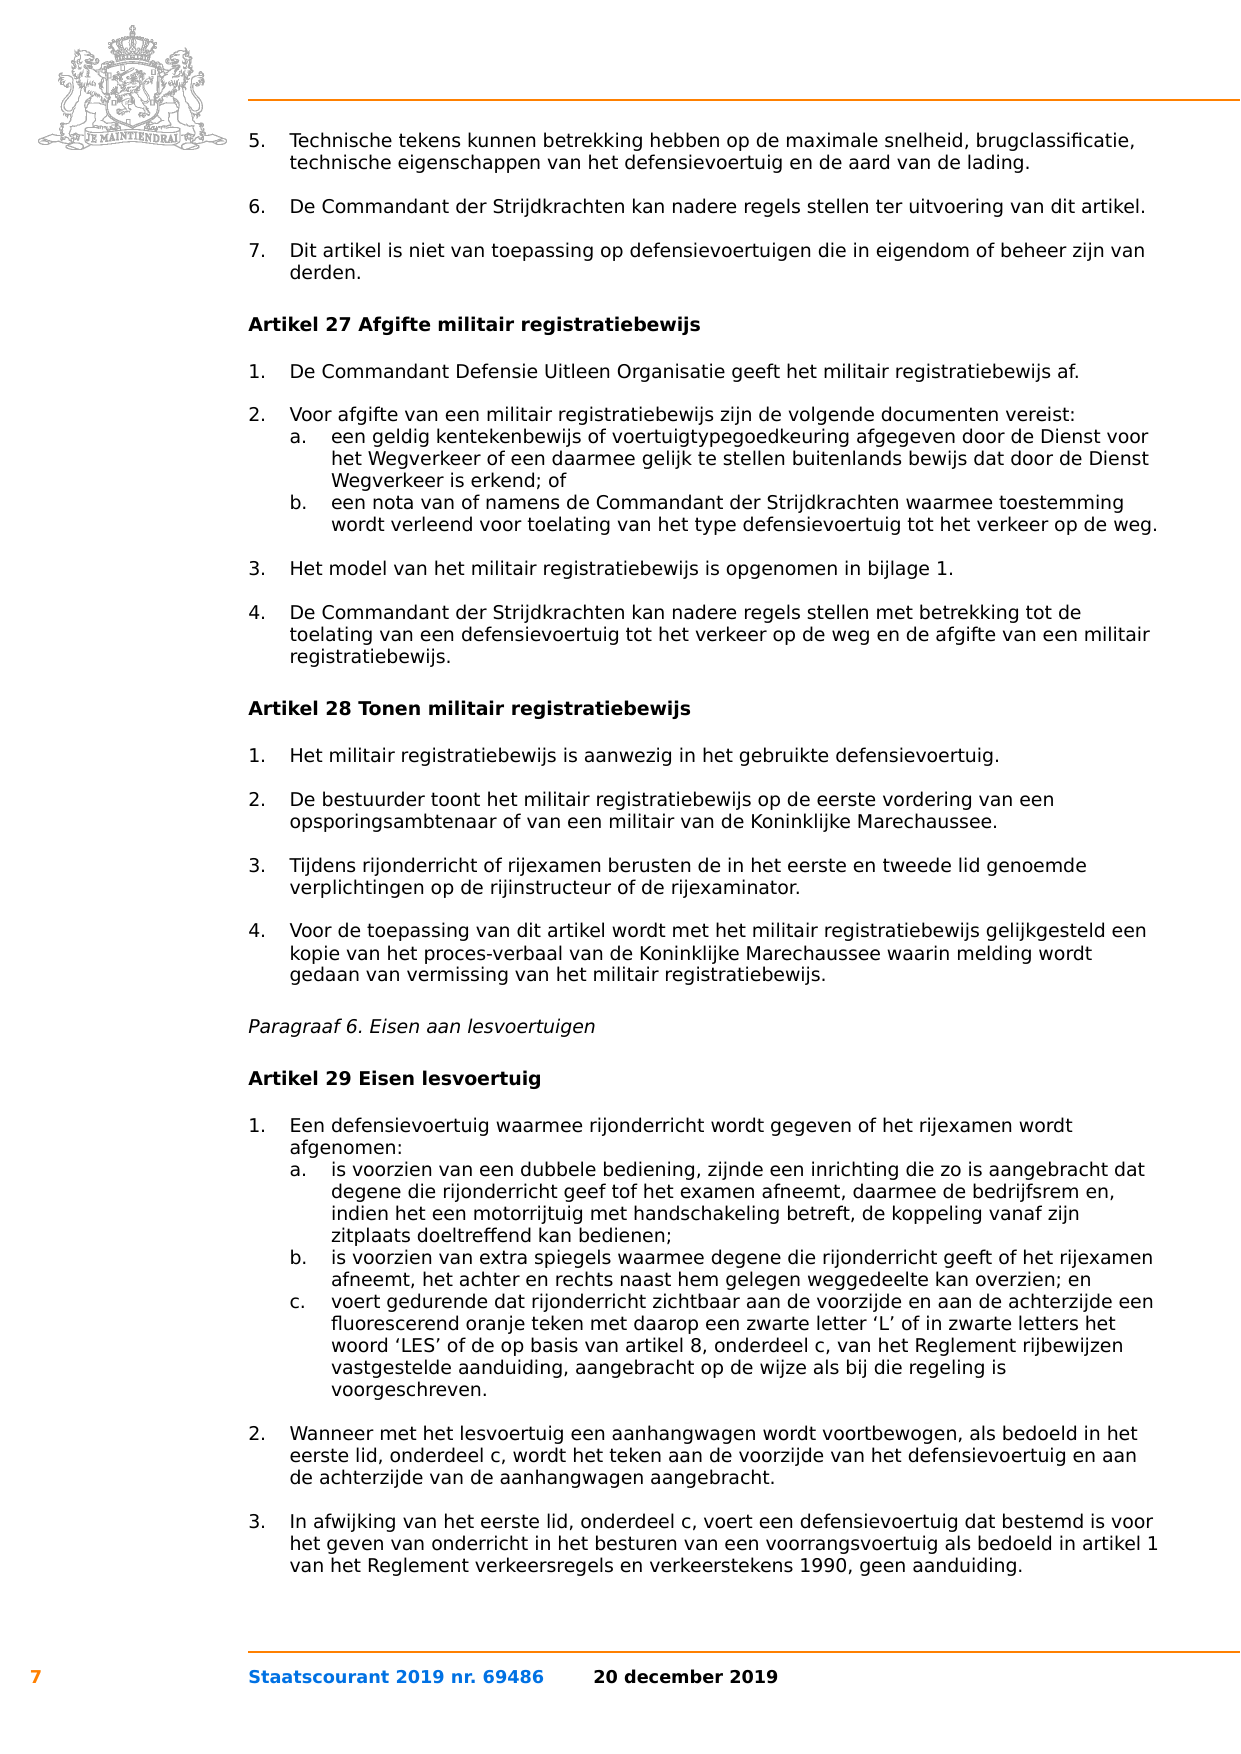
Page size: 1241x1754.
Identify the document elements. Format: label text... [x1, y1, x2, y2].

text a. een geldig kentekenbewijs of voertuigtypegoedkeuring afgegeven door de Dienst voor het Wegverkeer of een daarmee gelijk te stellen buitenlands bewijs dat door de Dienst Wegverkeer is erkend; of [289, 426, 1163, 492]
text 7. Dit artikel is niet van toepassing op defensievoertuigen die in eigendom of beheer zijn van derden. [248, 239, 1163, 283]
text 1. De Commandant Defensie Uitleen Organisatie geeft het militair registratiebewijs af. [248, 361, 1163, 382]
text 3. Tijdens rijonderricht of rijexamen berusten de in het eerste en tweede lid genoemde verplichtingen op de rijinstructeur of de rijexaminator. [248, 854, 1163, 898]
text 6. De Commandant der Strijdkrachten kan nadere regels stellen ter uitvoering van dit artikel. [248, 196, 1163, 218]
subtitle Artikel 28 Tonen militair registratiebewijs [248, 698, 1163, 720]
text 2. Wanneer met het lesvoertuig een aanhangwagen wordt voortbewogen, als bedoeld in het eerste lid, onderdeel c, wordt het teken aan de voorzijde van het defensievoertuig en aan de achterzijde van de aanhangwagen aangebracht. [248, 1423, 1163, 1489]
text 1. Een defensievoertuig waarmee rijonderricht wordt gegeven of het rijexamen wordt afgenomen: [248, 1115, 1163, 1159]
text 4. De Commandant der Strijdkrachten kan nadere regels stellen met betrekking tot de toelating van een defensievoertuig tot het verkeer op de weg en de afgifte van een militair registratiebewijs. [248, 602, 1163, 668]
picture [38, 25, 227, 150]
text c. voert gedurende dat rijonderricht zichtbaar aan de voorzijde en aan de achterzijde een fluorescerend oranje teken met daarop een zwarte letter ‘L’ of in zwarte letters het woord ‘LES’ of de op basis van artikel 8, onderdeel c, van het Reglement rijbewijzen vastgestelde aanduiding, aangebracht op de wijze als bij die regeling is voorgeschreven. [289, 1291, 1163, 1401]
text 2. De bestuurder toont het militair registratiebewijs op de eerste vordering van een opsporingsambtenaar of van een militair van de Koninklijke Marechaussee. [248, 789, 1163, 833]
text a. is voorzien van een dubbele bediening, zijnde een inrichting die zo is aangebracht dat degene die rijonderricht geef tof het examen afneemt, daarmee de bedrijfsrem en, indien het een motorrijtuig met handschakeling betreft, de koppeling vanaf zijn zitplaats doeltreffend kan bedienen; [289, 1159, 1163, 1247]
text b. een nota van of namens de Commandant der Strijdkrachten waarmee toestemming wordt verleend voor toelating van het type defensievoertuig tot het verkeer op de weg. [289, 492, 1163, 536]
subtitle Artikel 29 Eisen lesvoertuig [248, 1068, 1163, 1090]
text 3. In afwijking van het eerste lid, onderdeel c, voert een defensievoertuig dat bestemd is voor het geven van onderricht in het besturen van een voorrangsvoertuig als bedoeld in artikel 1 van het Reglement verkeersregels en verkeerstekens 1990, geen aanduiding. [248, 1511, 1163, 1577]
subtitle Paragraaf 6. Eisen aan lesvoertuigen [248, 1016, 1163, 1038]
text 2. Voor afgifte van een militair registratiebewijs zijn de volgende documenten vereist: [248, 404, 1163, 426]
text 5. Technische tekens kunnen betrekking hebben op de maximale snelheid, brugclassificatie, technische eigenschappen van het defensievoertuig en de aard van de lading. [248, 130, 1163, 174]
text b. is voorzien van extra spiegels waarmee degene die rijonderricht geeft of het rijexamen afneemt, het achter en rechts naast hem gelegen weggedeelte kan overzien; en [289, 1247, 1163, 1291]
text 1. Het militair registratiebewijs is aanwezig in het gebruikte defensievoertuig. [248, 745, 1163, 767]
text 4. Voor de toepassing van dit artikel wordt met het militair registratiebewijs gelijkgesteld een kopie van het proces-verbaal van de Koninklijke Marechaussee waarin melding wordt gedaan van vermissing van het militair registratiebewijs. [248, 920, 1163, 986]
text 3. Het model van het militair registratiebewijs is opgenomen in bijlage 1. [248, 558, 1163, 580]
subtitle Artikel 27 Afgifte militair registratiebewijs [248, 313, 1163, 336]
